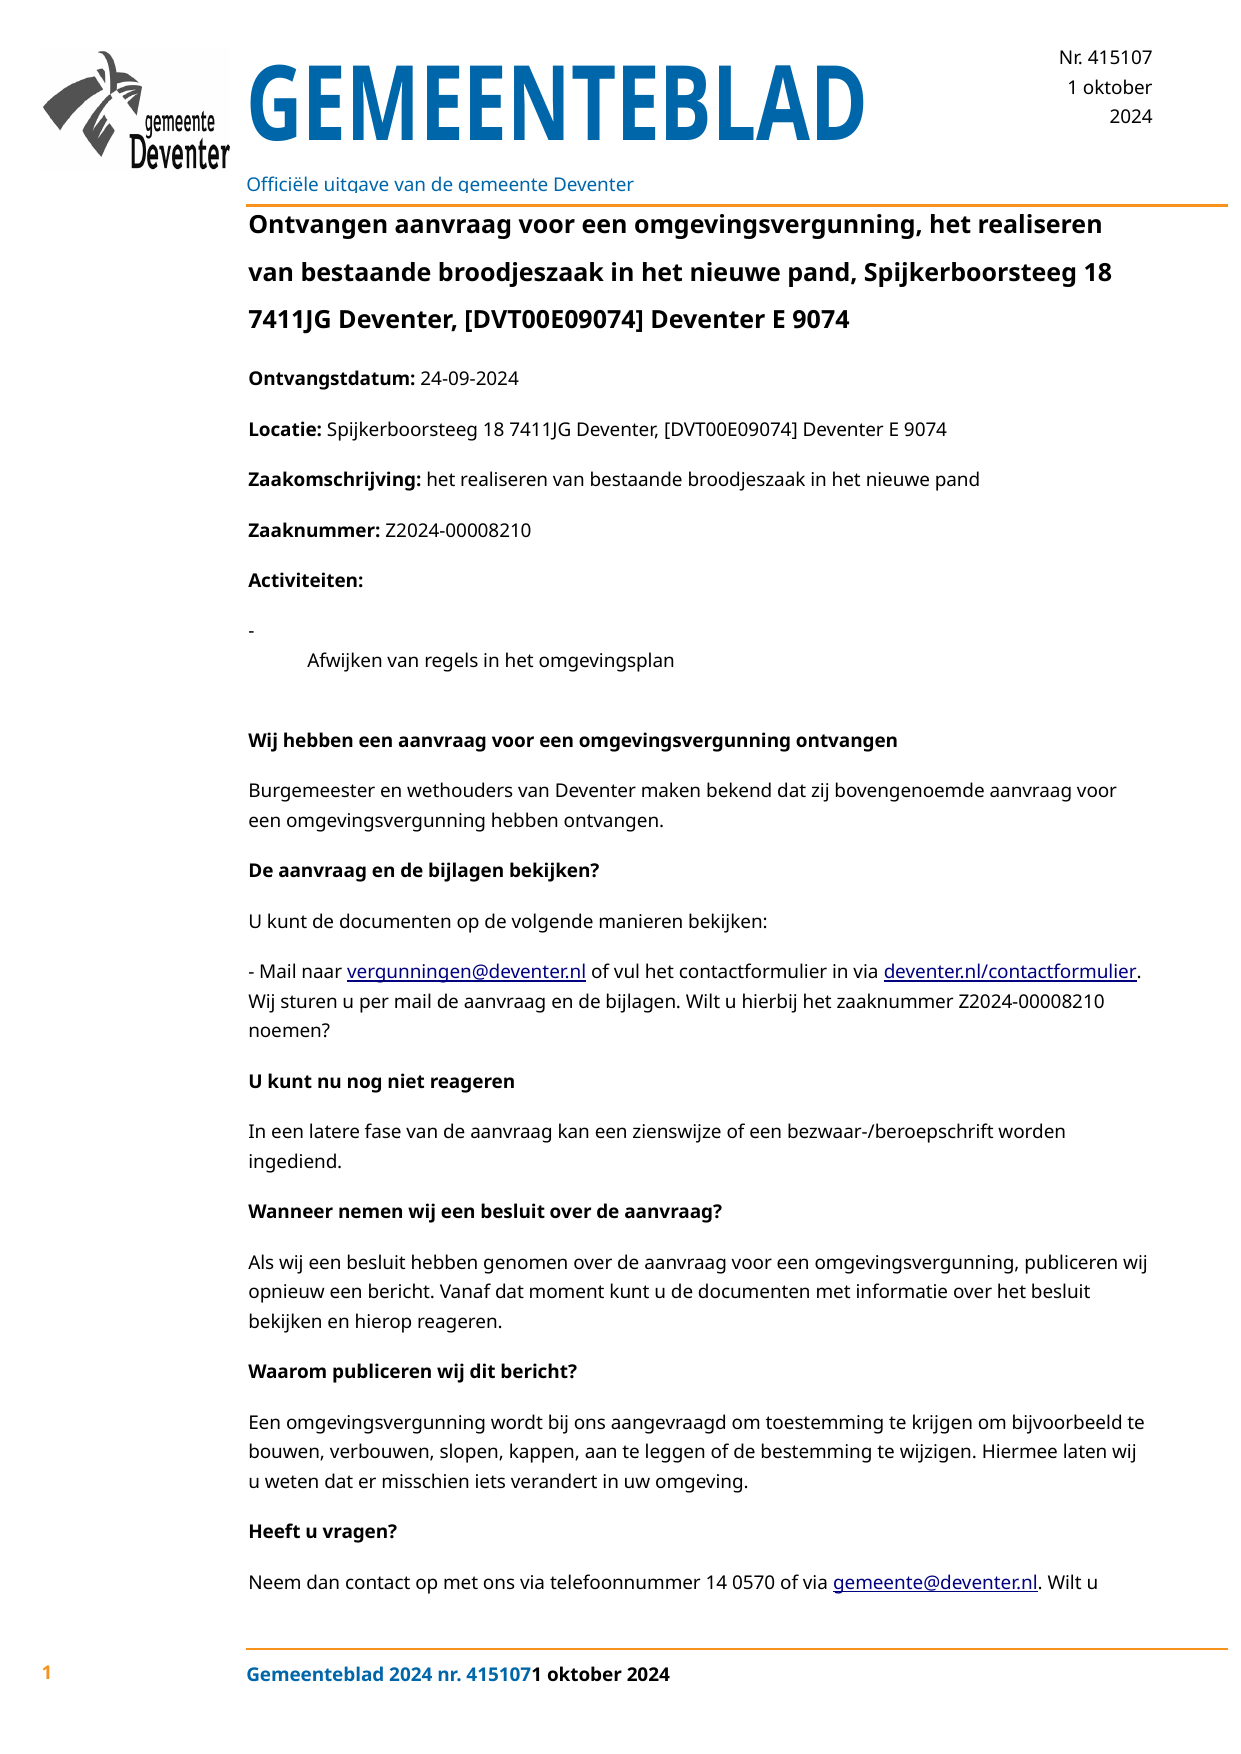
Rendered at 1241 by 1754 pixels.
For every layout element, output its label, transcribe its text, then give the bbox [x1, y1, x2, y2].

text Wanneer nemen wij een besluit over de aanvraag? [248, 1198, 1152, 1224]
text Wij hebben een aanvraag voor een omgevingsvergunning ontvangen [248, 727, 1152, 753]
text Als wij een besluit hebben genomen over de aanvraag voor een omgevingsvergunning, publiceren wij opnieuw een bericht. Vanaf dat moment kunt u de documenten met informatie over het besluit bekijken en hierop reageren. [248, 1249, 1152, 1334]
text Activiteiten: [248, 567, 1152, 593]
picture [41, 47, 231, 172]
text Burgemeester en wethouders van Deventer maken bekend dat zij bovengenoemde aanvraag voor een omgevingsvergunning hebben ontvangen. [248, 778, 1152, 833]
text Locatie: Spijkerboorsteeg 18 7411JG Deventer, [DVT00E09074] Deventer E 9074 [248, 416, 1152, 442]
text Heeft u vragen? [248, 1518, 1152, 1544]
text De aanvraag en de bijlagen bekijken? [248, 858, 1152, 883]
text Waarom publiceren wij dit bericht? [248, 1358, 1152, 1384]
text Neem dan contact op met ons via telefoonnummer 14 0570 of via gemeente@deventer.nl. Wilt u [248, 1569, 1152, 1594]
text U kunt nu nog niet reageren [248, 1068, 1152, 1094]
text U kunt de documenten op de volgende manieren bekijken: [248, 908, 1152, 934]
text Ontvangstdatum: 24-09-2024 [248, 366, 1152, 391]
text Zaaknummer: Z2024-00008210 [248, 517, 1152, 542]
text Zaakomschrijving: het realiseren van bestaande broodjeszaak in het nieuwe pand [248, 466, 1152, 492]
text In een latere fase van de aanvraag kan een zienswijze of een bezwaar-/beroepschrift worden ingediend. [248, 1118, 1152, 1174]
text - Mail naar vergunningen@deventer.nl of vul het contactformulier in via deventer.nl/contactformulier. Wij sturen u per mail de aanvraag en de bijlagen. Wilt u hierbij het zaaknummer Z2024-00008210 noemen? [248, 958, 1152, 1043]
list Afwijken van regels in het omgevingsplan [248, 647, 1152, 673]
text Een omgevingsvergunning wordt bij ons aangevraagd om toestemming te krijgen om bijvoorbeeld te bouwen, verbouwen, slopen, kappen, aan te leggen of de bestemming te wijzigen. Hiermee laten wij u weten dat er misschien iets verandert in uw omgeving. [248, 1409, 1152, 1494]
text Ontvangen aanvraag voor een omgevingsvergunning, het realiseren van bestaande broodjeszaak in het nieuwe pand, Spijkerboorsteeg 18 7411JG Deventer, [DVT00E09074] Deventer E 9074 [248, 207, 1152, 336]
